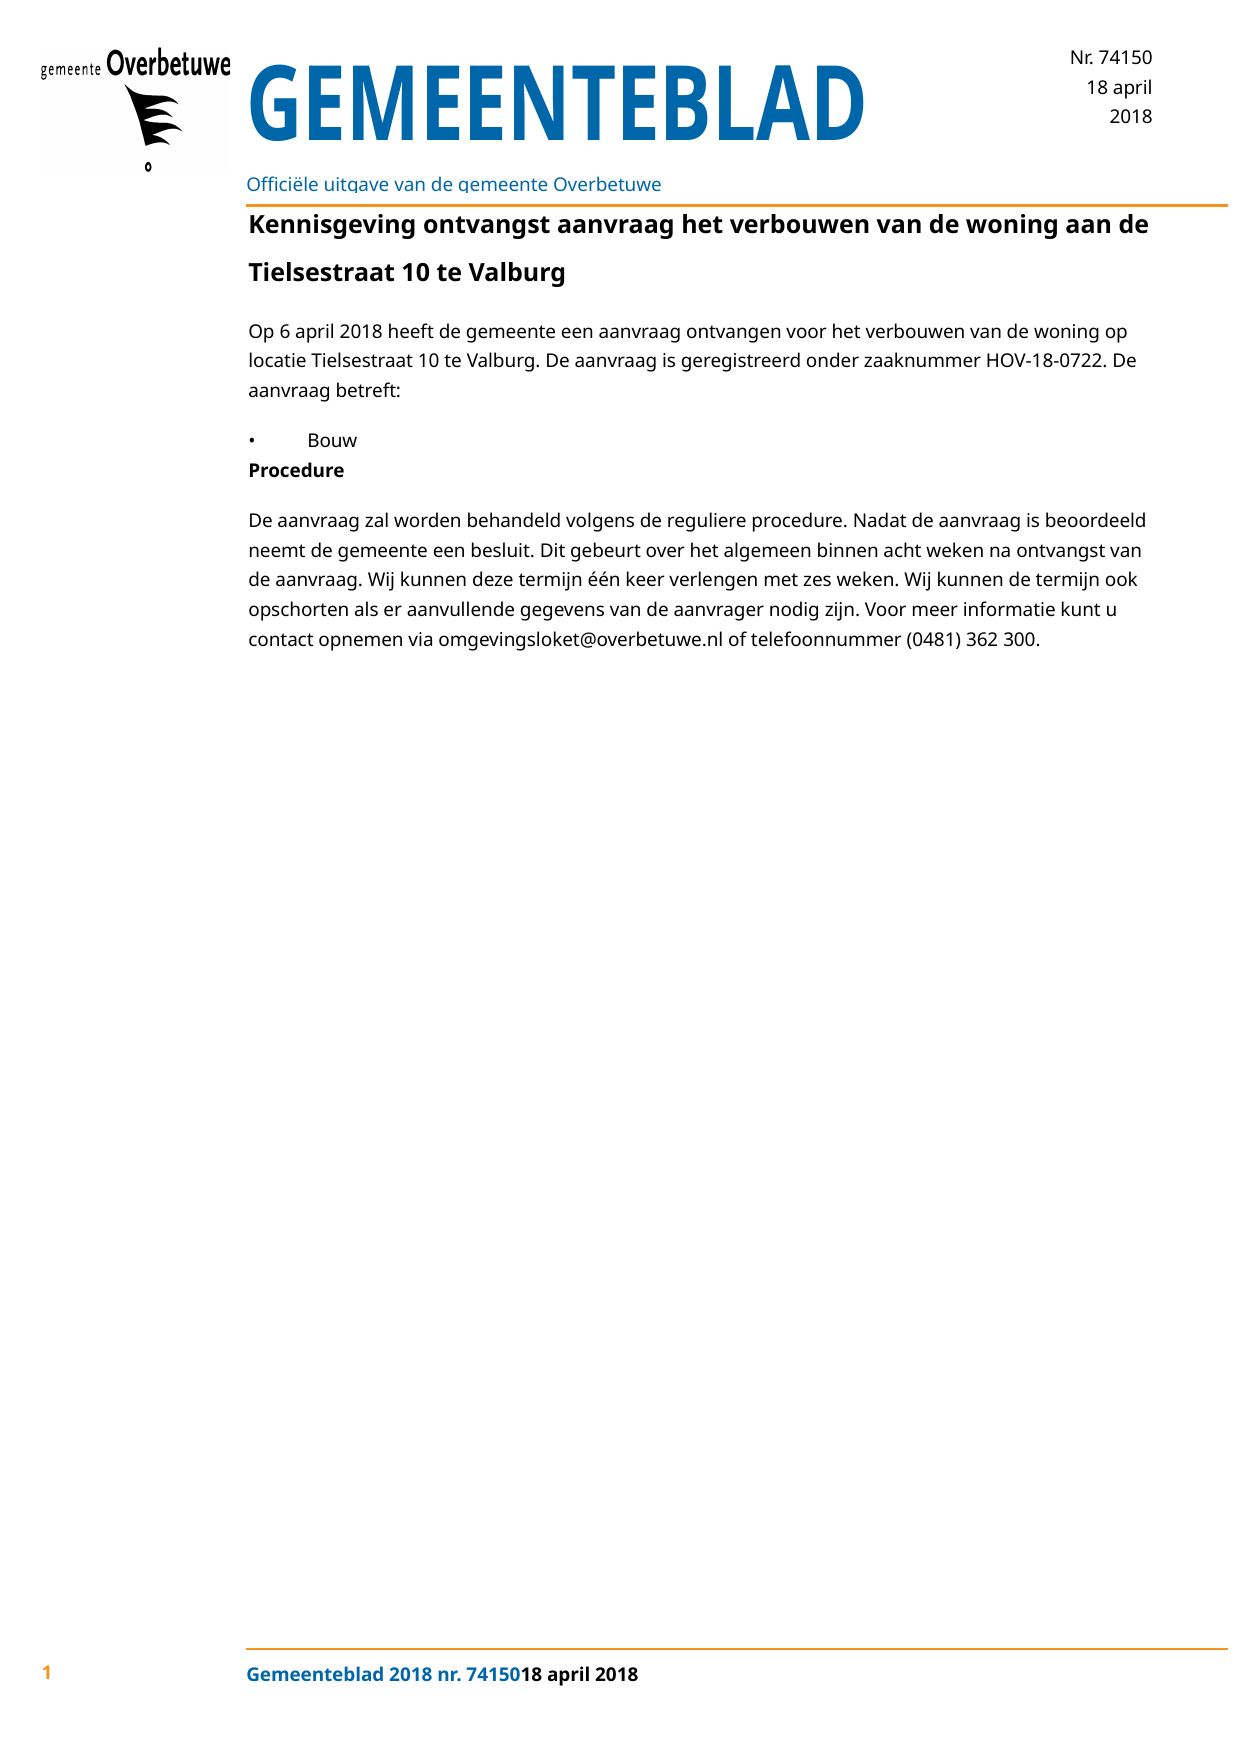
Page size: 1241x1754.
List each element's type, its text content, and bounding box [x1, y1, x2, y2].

text Op 6 april 2018 heeft de gemeente een aanvraag ontvangen voor het verbouwen van de woning op locatie Tielsestraat 10 te Valburg. De aanvraag is geregistreerd onder zaaknummer HOV-18-0722. De aanvraag betreft: [248, 318, 1152, 403]
text Kennisgeving ontvangst aanvraag het verbouwen van de woning aan de Tielsestraat 10 te Valburg [248, 207, 1152, 288]
text Procedure [248, 457, 1152, 483]
list Bouw [248, 427, 1152, 453]
picture [41, 47, 231, 172]
text De aanvraag zal worden behandeld volgens de reguliere procedure. Nadat de aanvraag is beoordeeld neemt de gemeente een besluit. Dit gebeurt over het algemeen binnen acht weken na ontvangst van de aanvraag. Wij kunnen deze termijn één keer verlengen met zes weken. Wij kunnen de termijn ook opschorten als er aanvullende gegevens van de aanvrager nodig zijn. Voor meer informatie kunt u contact opnemen via omgevingsloket@overbetuwe.nl of telefoonnummer (0481) 362 300. [248, 507, 1152, 652]
